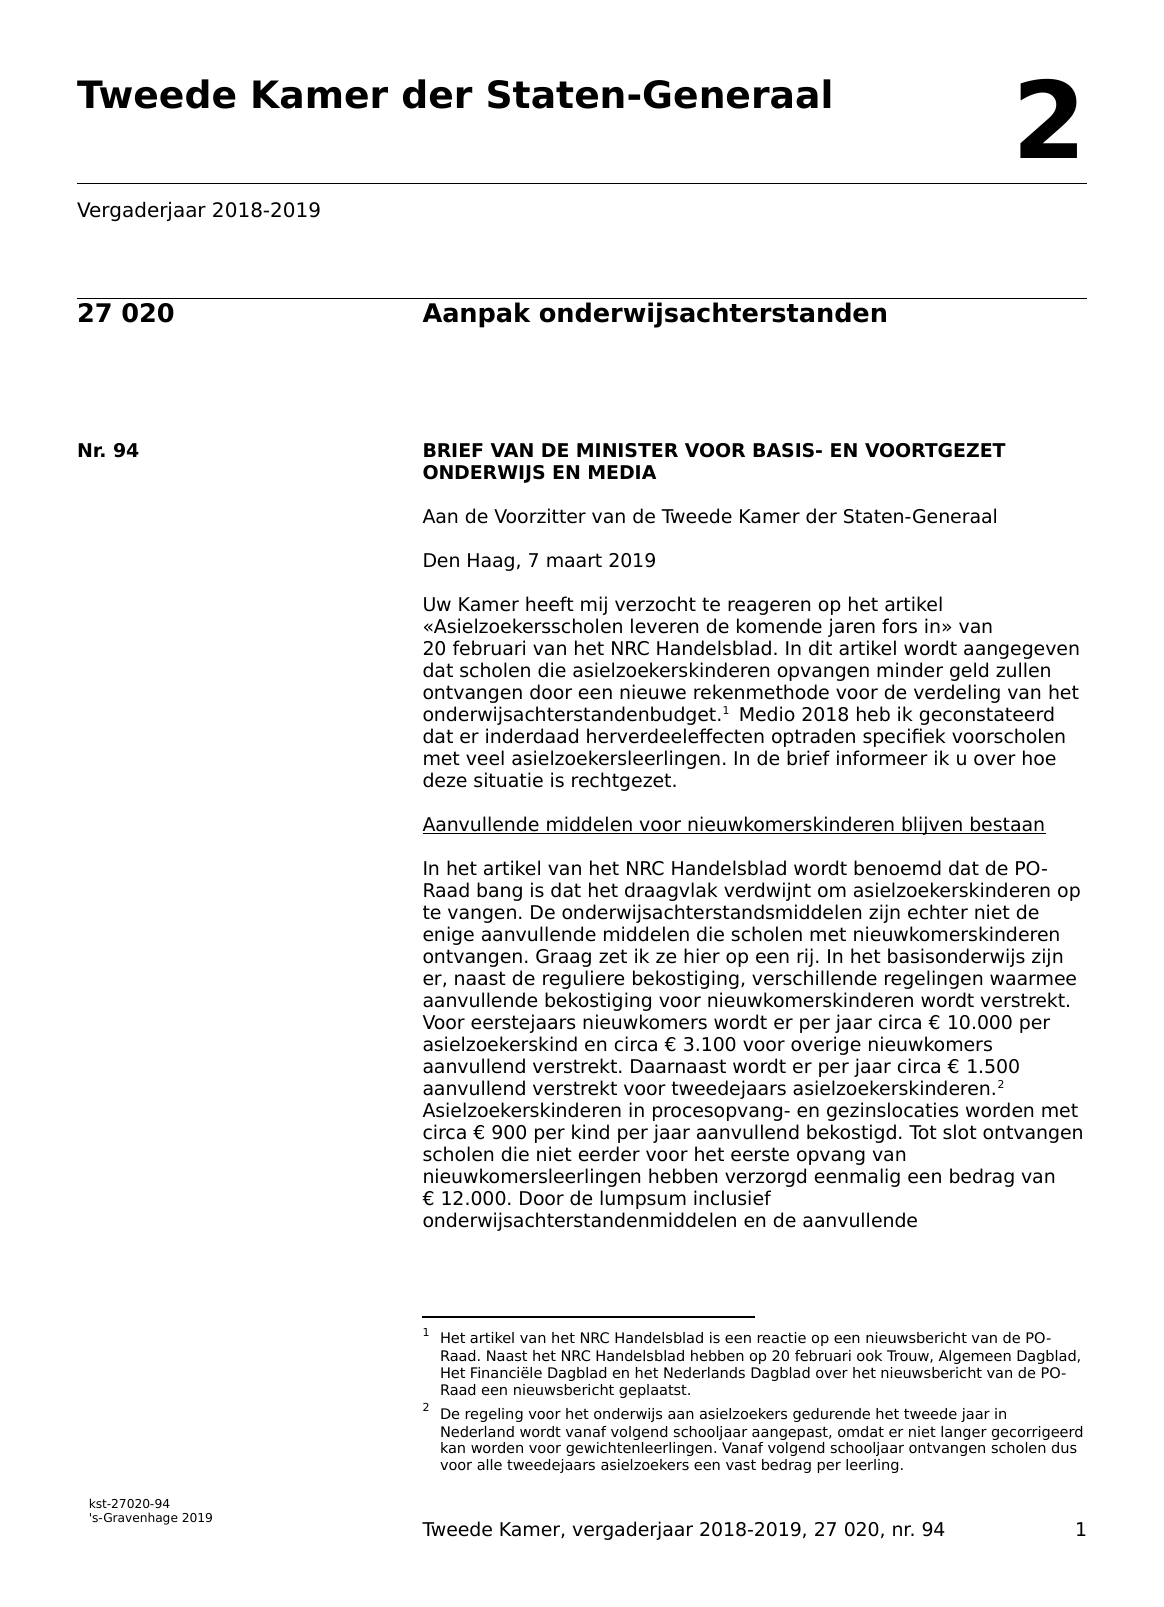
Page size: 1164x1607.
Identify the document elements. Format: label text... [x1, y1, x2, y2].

table_header 2 [886, 59, 1087, 183]
table_cell Vergaderjaar 2018-2019 [77, 184, 1087, 298]
text Uw Kamer heeft mij verzocht te reageren op het artikel «Asielzoekersscholen leveren de komende jaren fors in» van 20 februari van het NRC Handelsblad. In dit artikel wordt aangegeven dat scholen die asielzoekerskinderen opvangen minder geld zullen ontvangen door een nieuwe rekenmethode voor de verdeling van het onderwijsachterstandenbudget. Medio 2018 heb ik geconstateerd dat er inderdaad herverdeeleffecten optraden specifiek voorscholen met veel asielzoekersleerlingen. In de brief informeer ik u over hoe deze situatie is rechtgezet. [422, 594, 1087, 792]
text 's-Gravenhage 2019 [88, 1511, 323, 1525]
subtitle Aanvullende middelen voor nieuwkomerskinderen blijven bestaan [422, 814, 1087, 836]
text Den Haag, 7 maart 2019 [422, 550, 1087, 572]
subtitle 27 020 Aanpak onderwijsachterstanden [77, 299, 1087, 329]
subtitle Nr. 94 BRIEF VAN DE MINISTER VOOR BASIS- EN VOORTGEZET ONDERWIJS EN MEDIA [77, 440, 1087, 484]
text Het artikel van het NRC Handelsblad is een reactie op een nieuwsbericht van de PO-Raad. Naast het NRC Handelsblad hebben op 20 februari ook Trouw, Algemeen Dagblad, Het Financiële Dagblad en het Nederlands Dagblad over het nieuwsbericht van de PO-Raad een nieuwsbericht geplaatst. [422, 1326, 1087, 1399]
text Asielzoekerskinderen in procesopvang- en gezinslocaties worden met circa € 900 per kind per jaar aanvullend bekostigd. Tot slot ontvangen scholen die niet eerder voor het eerste opvang van nieuwkomersleerlingen hebben verzorgd eenmalig een bedrag van € 12.000. Door de lumpsum inclusief onderwijsachterstandenmiddelen en de aanvullende [422, 1100, 1087, 1232]
text kst-27020-94 [88, 1497, 323, 1511]
text Aan de Voorzitter van de Tweede Kamer der Staten-Generaal [422, 506, 1087, 528]
table_header Tweede Kamer der Staten-Generaal [77, 59, 886, 183]
text De regeling voor het onderwijs aan asielzoekers gedurende het tweede jaar in Nederland wordt vanaf volgend schooljaar aangepast, omdat er niet langer gecorrigeerd kan worden voor gewichtenleerlingen. Vanaf volgend schooljaar ontvangen scholen dus voor alle tweedejaars asielzoekers een vast bedrag per leerling. [422, 1402, 1087, 1474]
text In het artikel van het NRC Handelsblad wordt benoemd dat de PO-Raad bang is dat het draagvlak verdwijnt om asielzoekerskinderen op te vangen. De onderwijsachterstandsmiddelen zijn echter niet de enige aanvullende middelen die scholen met nieuwkomerskinderen ontvangen. Graag zet ik ze hier op een rij. In het basisonderwijs zijn er, naast de reguliere bekostiging, verschillende regelingen waarmee aanvullende bekostiging voor nieuwkomerskinderen wordt verstrekt. Voor eerstejaars nieuwkomers wordt er per jaar circa € 10.000 per asielzoekerskind en circa € 3.100 voor overige nieuwkomers aanvullend verstrekt. Daarnaast wordt er per jaar circa € 1.500 aanvullend verstrekt voor tweedejaars asielzoekerskinderen. [422, 858, 1087, 1100]
